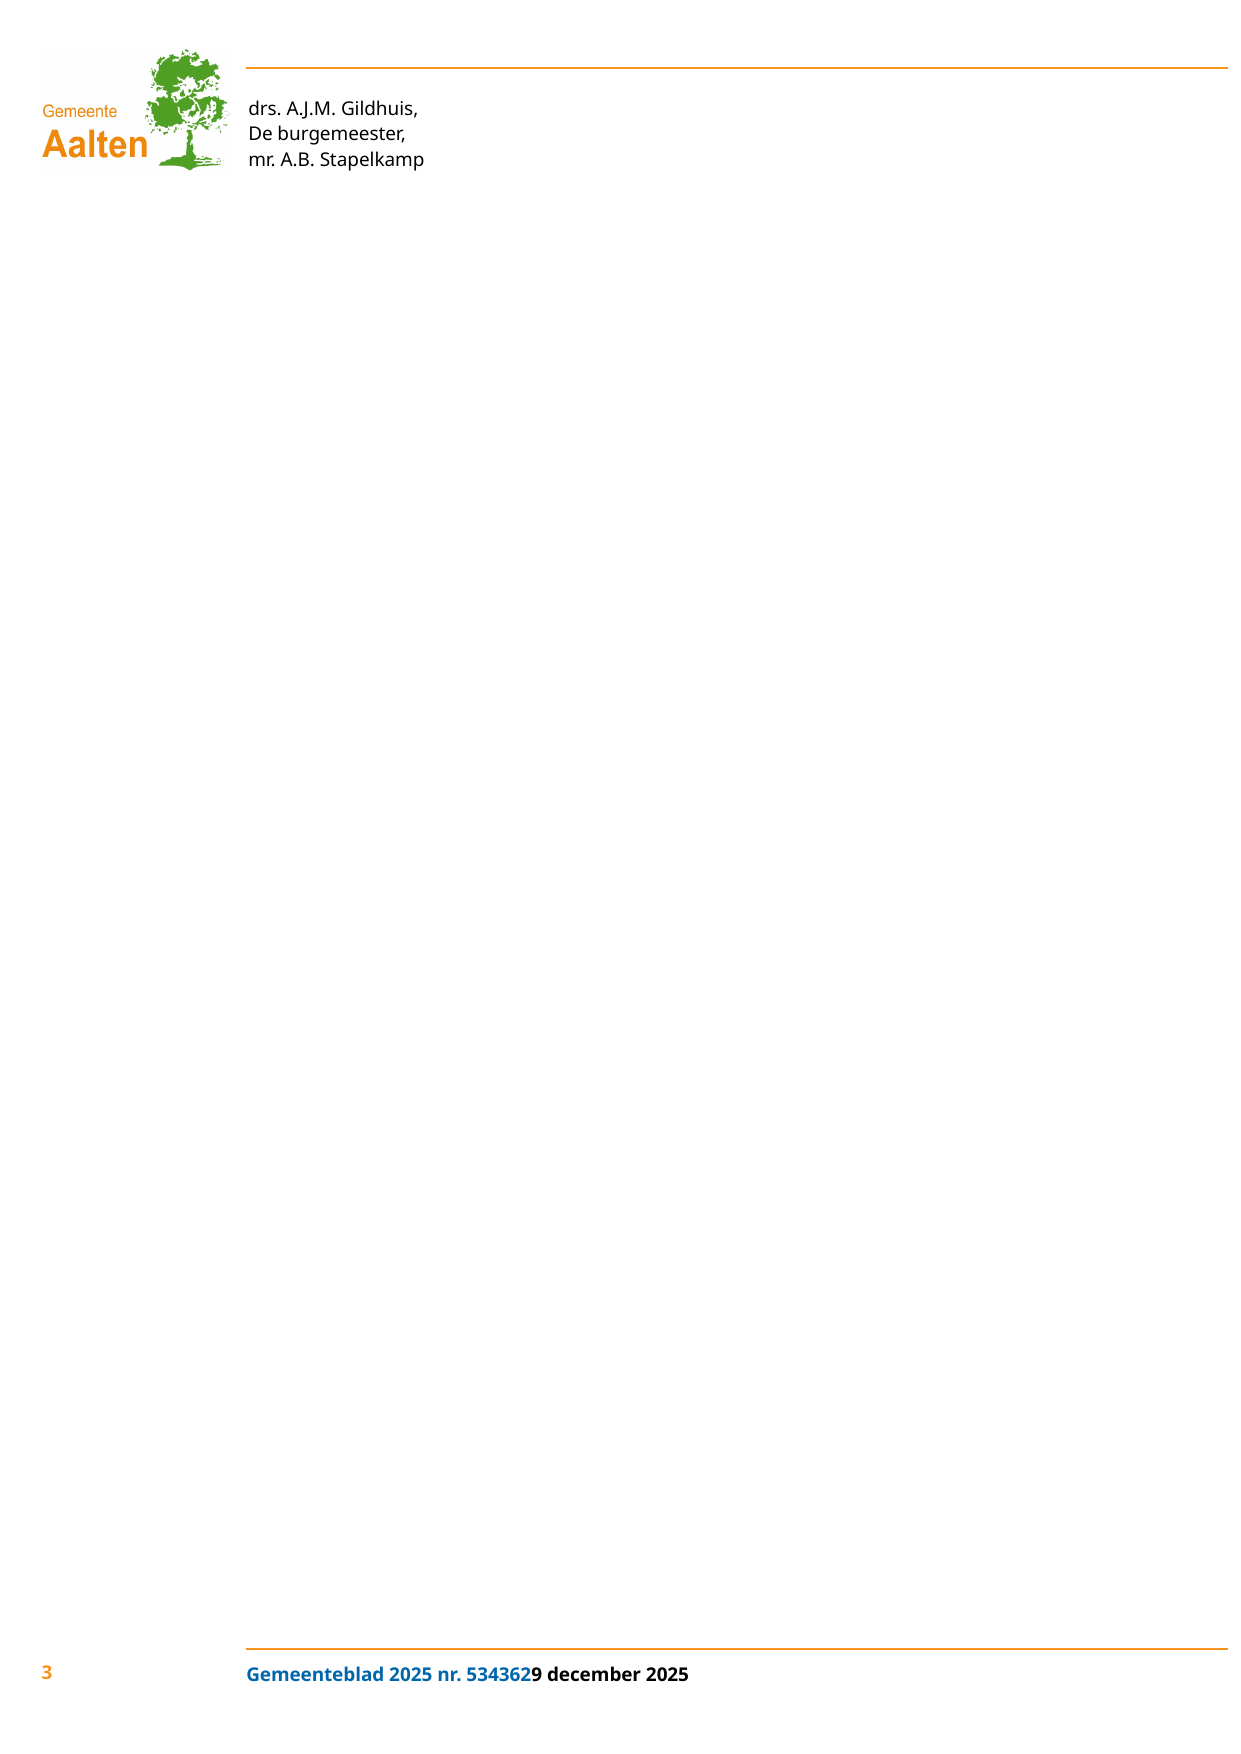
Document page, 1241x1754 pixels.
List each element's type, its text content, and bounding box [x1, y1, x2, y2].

text mr. A.B. Stapelkamp [248, 146, 1152, 172]
text De burgemeester, [248, 121, 1152, 146]
picture [41, 47, 231, 172]
text drs. A.J.M. Gildhuis, [248, 95, 1152, 121]
